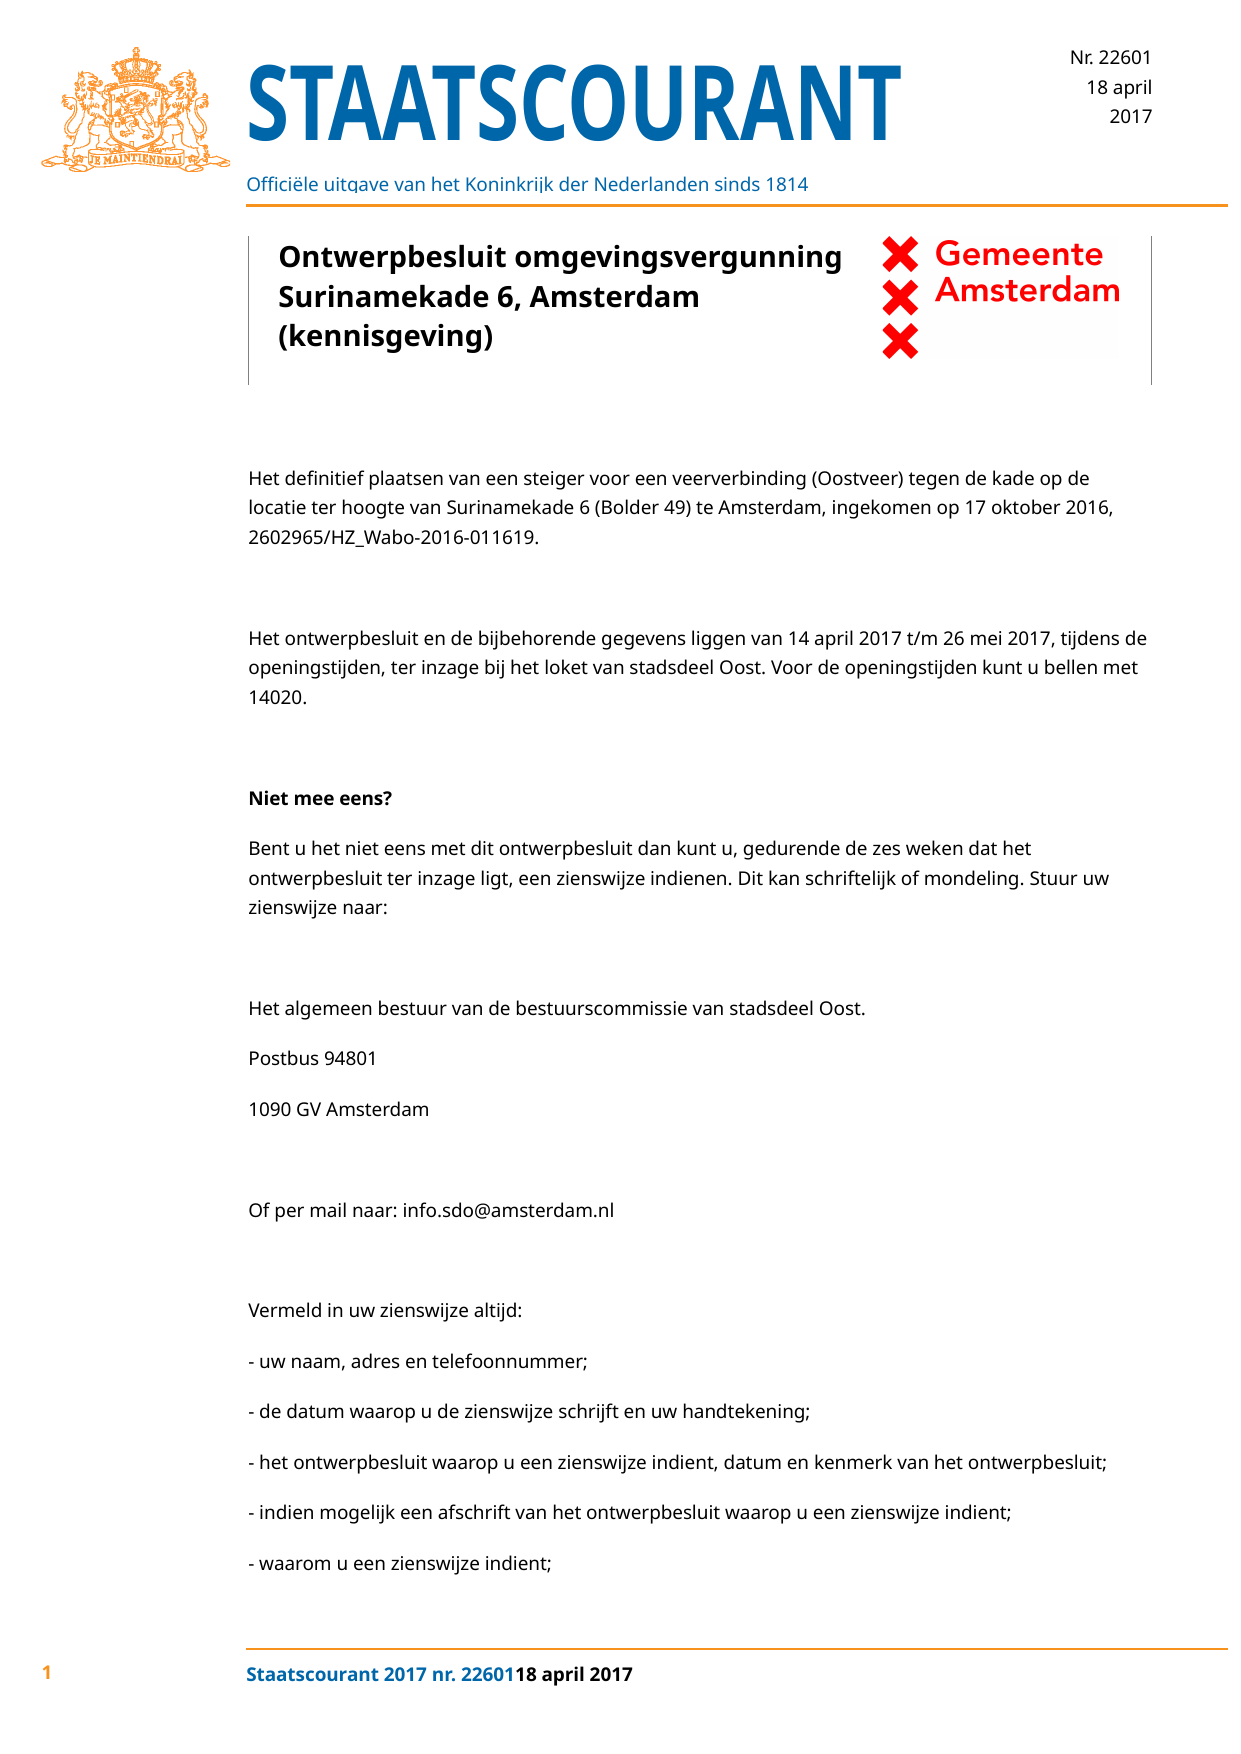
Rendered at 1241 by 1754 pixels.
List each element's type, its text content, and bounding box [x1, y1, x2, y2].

table_header Ontwerpbesluit omgevingsvergunning Surinamekade 6, Amsterdam (kennisgeving) [249, 236, 850, 385]
text Bent u het niet eens met dit ontwerpbesluit dan kunt u, gedurende de zes weken dat het ontwerpbesluit ter inzage ligt, een zienswijze indienen. Dit kan schriftelijk of mondeling. Stuur uw zienswijze naar: [248, 835, 1152, 920]
text Het algemeen bestuur van de bestuurscommissie van stadsdeel Oost. [248, 995, 1152, 1021]
table_header [850, 236, 1151, 385]
text - uw naam, adres en telefoonnummer; [248, 1348, 1152, 1374]
text Niet mee eens? [248, 785, 1152, 810]
text - het ontwerpbesluit waarop u een zienswijze indient, datum en kenmerk van het ontwerpbesluit; [248, 1449, 1152, 1474]
text Het definitief plaatsen van een steiger voor een veerverbinding (Oostveer) tegen de kade op de locatie ter hoogte van Surinamekade 6 (Bolder 49) te Amsterdam, ingekomen op 17 oktober 2016, 2602965/HZ_Wabo-2016-011619. [248, 465, 1152, 549]
text Postbus 94801 [248, 1046, 1152, 1071]
text - de datum waarop u de zienswijze schrijft en uw handtekening; [248, 1398, 1152, 1424]
picture [882, 236, 1119, 359]
text - waarom u een zienswijze indient; [248, 1550, 1152, 1575]
text 1090 GV Amsterdam [248, 1096, 1152, 1122]
text Of per mail naar: info.sdo@amsterdam.nl [248, 1197, 1152, 1222]
text - indien mogelijk een afschrift van het ontwerpbesluit waarop u een zienswijze indient; [248, 1499, 1152, 1525]
picture [41, 47, 231, 172]
text Vermeld in uw zienswijze altijd: [248, 1298, 1152, 1323]
text Het ontwerpbesluit en de bijbehorende gegevens liggen van 14 april 2017 t/m 26 mei 2017, tijdens de openingstijden, ter inzage bij het loket van stadsdeel Oost. Voor de openingstijden kunt u bellen met 14020. [248, 625, 1152, 709]
